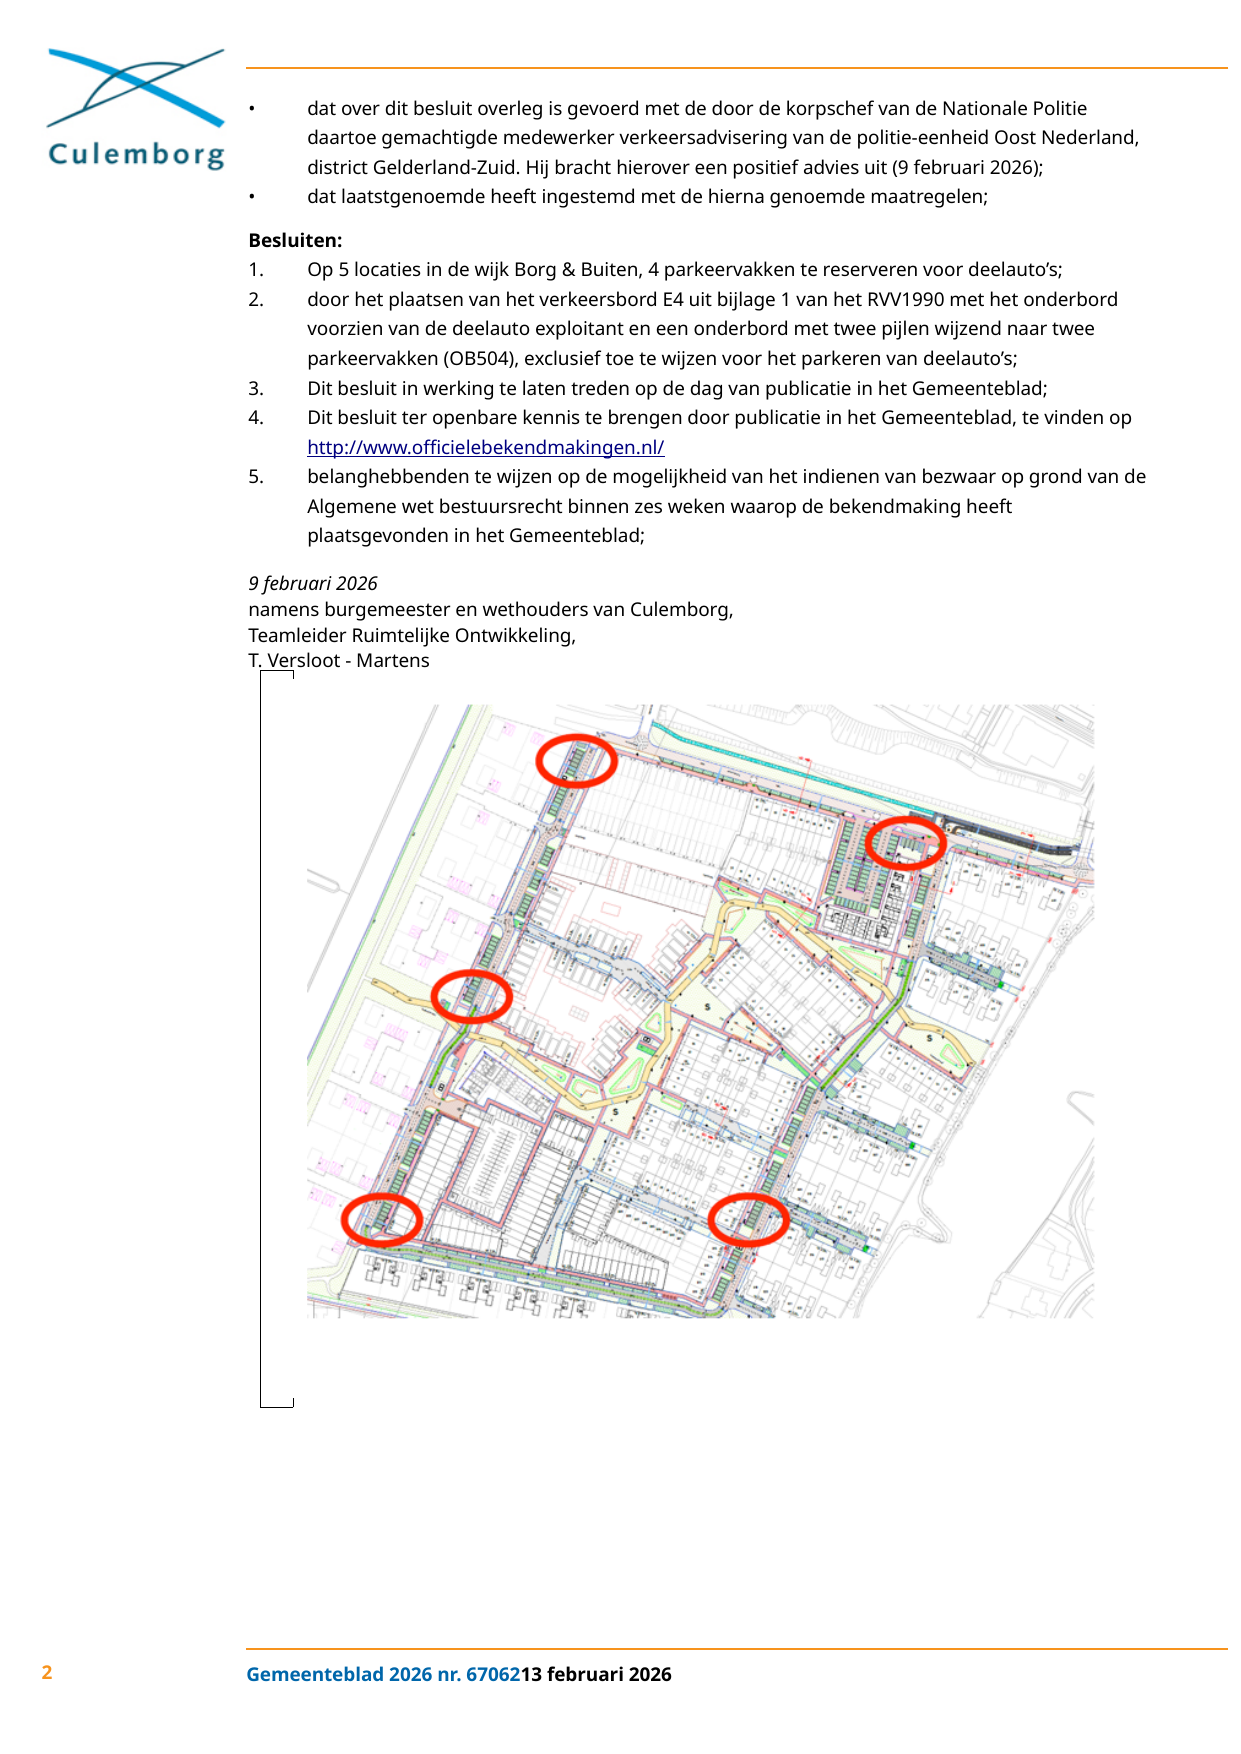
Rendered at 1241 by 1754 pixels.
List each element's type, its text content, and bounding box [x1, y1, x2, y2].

text Besluiten: [248, 227, 1152, 252]
list dat over dit besluit overleg is gevoerd met de door de korpschef van de Nationale Politie daartoe gemachtigde medewerker verkeersadvisering van de politie-eenheid Oost Nederland, district Gelderland-Zuid. Hij bracht hierover een positief advies uit (9 februari 2026); [248, 95, 1152, 180]
text Teamleider Ruimtelijke Ontwikkeling, [248, 622, 1152, 648]
text T. Versloot - Martens [248, 648, 1152, 673]
list belanghebbenden te wijzen op de mogelijkheid van het indienen van bezwaar op grond van de Algemene wet bestuursrecht binnen zes weken waarop de bekendmaking heeft plaatsgevonden in het Gemeenteblad; [248, 463, 1152, 548]
text 9 februari 2026 [248, 570, 1152, 596]
picture [268, 679, 1173, 1398]
picture [41, 47, 231, 172]
list Dit besluit in werking te laten treden op de dag van publicatie in het Gemeenteblad; [248, 375, 1152, 400]
list Dit besluit ter openbare kennis te brengen door publicatie in het Gemeenteblad, te vinden op http://www.officielebekendmakingen.nl/ [248, 404, 1152, 459]
list Op 5 locaties in de wijk Borg & Buiten, 4 parkeervakken te reserveren voor deelauto’s; [248, 256, 1152, 282]
text namens burgemeester en wethouders van Culemborg, [248, 596, 1152, 622]
list door het plaatsen van het verkeersbord E4 uit bijlage 1 van het RVV1990 met het onderbord voorzien van de deelauto exploitant en een onderbord met twee pijlen wijzend naar twee parkeervakken (OB504), exclusief toe te wijzen voor het parkeren van deelauto’s; [248, 286, 1152, 371]
list dat laatstgenoemde heeft ingestemd met de hierna genoemde maatregelen; [248, 183, 1152, 209]
